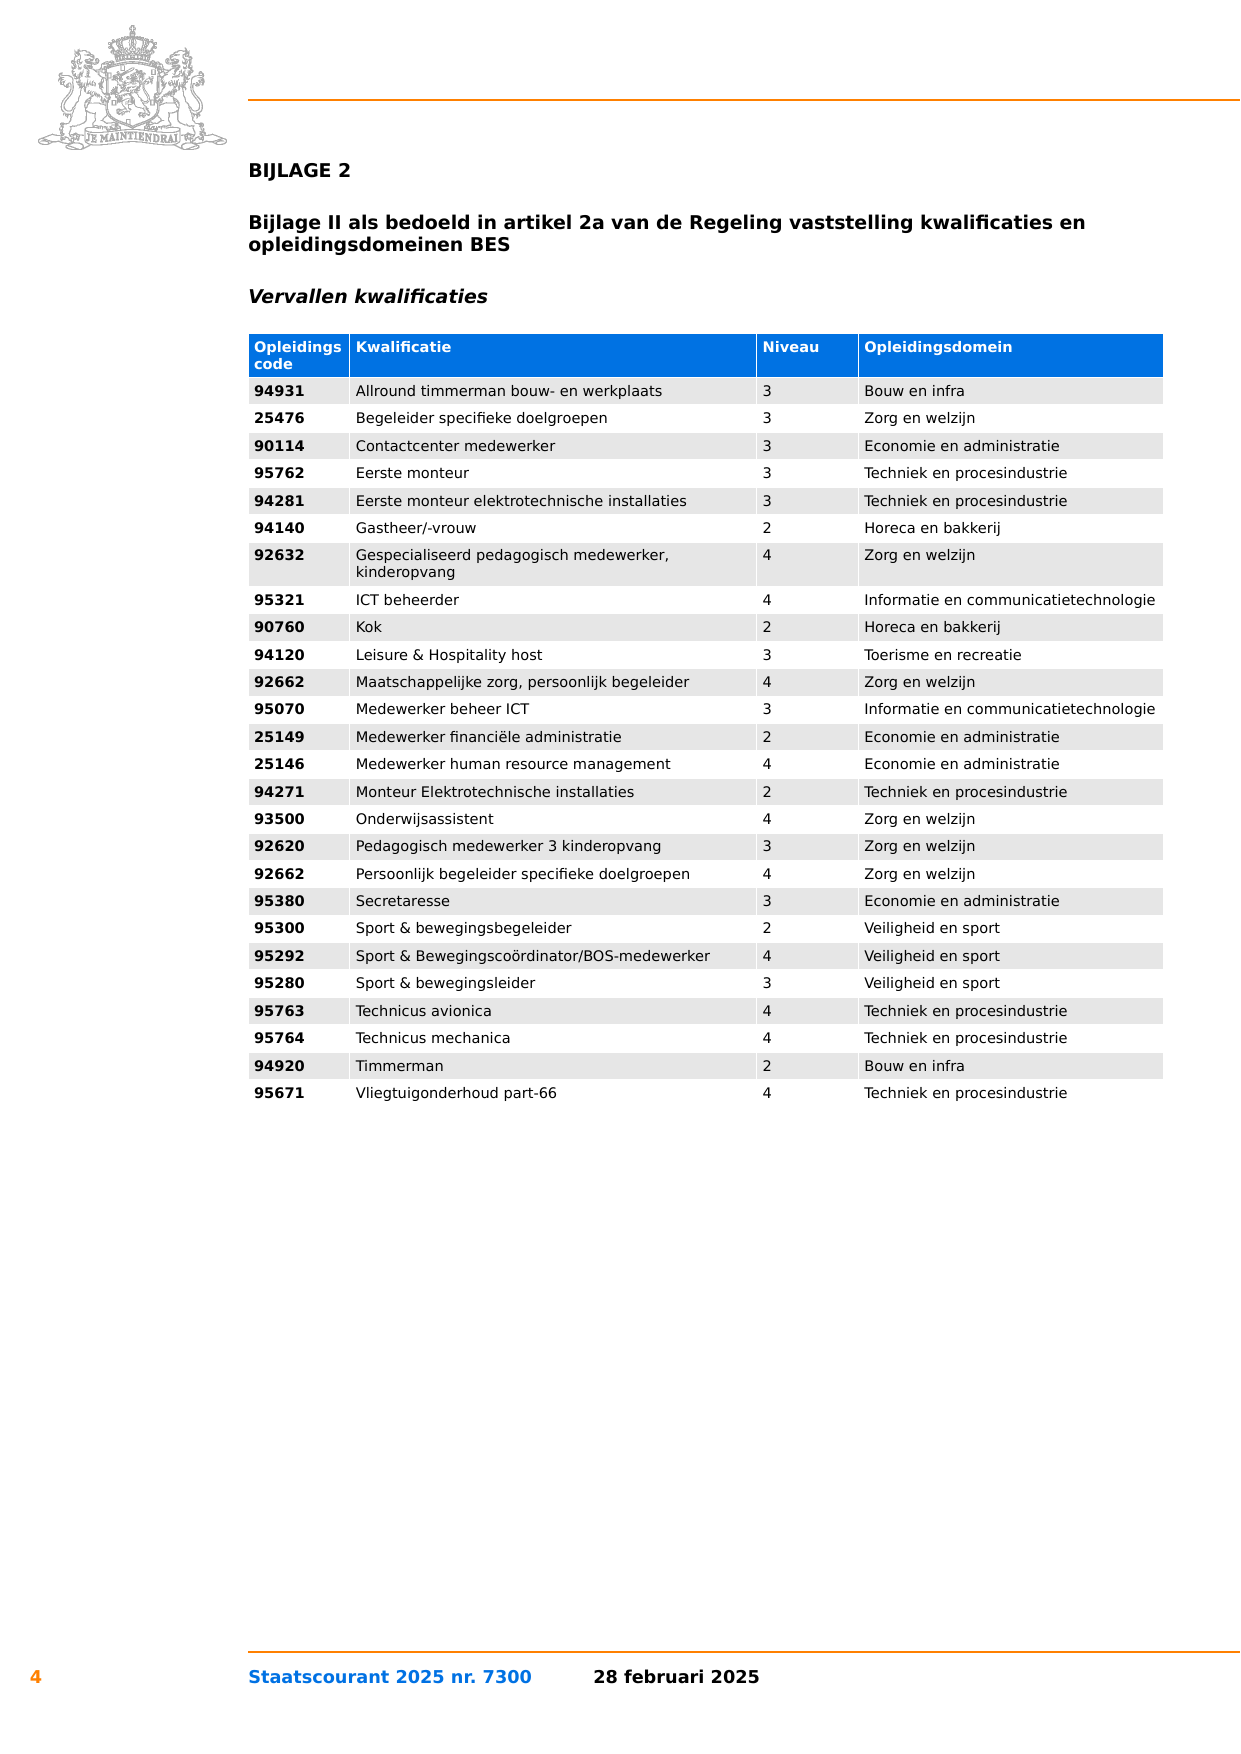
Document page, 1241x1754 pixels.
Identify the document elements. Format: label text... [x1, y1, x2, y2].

table_cell Sport & bewegingsleider [350, 971, 756, 997]
table_cell 4 [757, 998, 858, 1024]
table_cell Horeca en bakkerij [859, 515, 1163, 542]
table_cell Techniek en procesindustrie [859, 779, 1163, 805]
table_cell Zorg en welzijn [859, 543, 1163, 586]
table_cell Allround timmerman bouw- en werkplaats [350, 378, 756, 404]
table_header Opleidingsdomein [859, 334, 1163, 377]
table_header Opleidingscode [249, 334, 349, 377]
table_cell 4 [757, 1080, 858, 1106]
table_cell 93500 [249, 806, 349, 832]
table_cell 25476 [249, 406, 349, 432]
table_cell 25146 [249, 751, 349, 778]
table_cell 4 [757, 806, 858, 832]
table_cell Sport & Bewegingscoördinator/BOS-medewerker [350, 943, 756, 969]
table_cell 90760 [249, 614, 349, 641]
table_cell Toerisme en recreatie [859, 642, 1163, 668]
table_cell 3 [757, 888, 858, 915]
table_cell Persoonlijk begeleider specifieke doelgroepen [350, 861, 756, 887]
table_cell 4 [757, 669, 858, 696]
table_cell 2 [757, 916, 858, 942]
table_cell Maatschappelijke zorg, persoonlijk begeleider [350, 669, 756, 696]
table_cell 94120 [249, 642, 349, 668]
table_cell 95321 [249, 587, 349, 613]
table_cell Bouw en infra [859, 1053, 1163, 1079]
table_cell 2 [757, 724, 858, 750]
table_cell 4 [757, 587, 858, 613]
table_cell 4 [757, 1025, 858, 1052]
table_cell Techniek en procesindustrie [859, 488, 1163, 514]
table_cell Bouw en infra [859, 378, 1163, 404]
table_cell 94271 [249, 779, 349, 805]
table_cell 94931 [249, 378, 349, 404]
table_cell Medewerker human resource management [350, 751, 756, 778]
table_cell 95070 [249, 697, 349, 723]
table_cell 3 [757, 971, 858, 997]
subtitle Bijlage II als bedoeld in artikel 2a van de Regeling vaststelling kwalificaties en opleidingsdomeinen BES [248, 212, 1163, 256]
table_cell 2 [757, 614, 858, 641]
table_cell 3 [757, 406, 858, 432]
table_cell 92662 [249, 669, 349, 696]
table_cell Zorg en welzijn [859, 834, 1163, 860]
table_cell 92620 [249, 834, 349, 860]
table_cell Monteur Elektrotechnische installaties [350, 779, 756, 805]
table_cell Zorg en welzijn [859, 806, 1163, 832]
table_header Niveau [757, 334, 858, 377]
table_cell Begeleider specifieke doelgroepen [350, 406, 756, 432]
table_cell 3 [757, 378, 858, 404]
table_cell Economie en administratie [859, 724, 1163, 750]
table_cell Economie en administratie [859, 888, 1163, 915]
table_cell Informatie en communicatietechnologie [859, 697, 1163, 723]
table_cell Contactcenter medewerker [350, 433, 756, 459]
table_cell 94140 [249, 515, 349, 542]
table_header Kwalificatie [350, 334, 756, 377]
table_cell Leisure & Hospitality host [350, 642, 756, 668]
table_cell Sport & bewegingsbegeleider [350, 916, 756, 942]
subtitle Vervallen kwalificaties [248, 286, 1163, 308]
table_cell Techniek en procesindustrie [859, 998, 1163, 1024]
table_cell 92632 [249, 543, 349, 586]
table_cell 92662 [249, 861, 349, 887]
table_cell 3 [757, 433, 858, 459]
table_cell 3 [757, 488, 858, 514]
table_cell Medewerker financiële administratie [350, 724, 756, 750]
table_cell 25149 [249, 724, 349, 750]
table_cell 95280 [249, 971, 349, 997]
table_cell 94920 [249, 1053, 349, 1079]
table_cell 2 [757, 515, 858, 542]
table_cell 3 [757, 834, 858, 860]
table_cell 4 [757, 861, 858, 887]
table_cell Vliegtuigonderhoud part-66 [350, 1080, 756, 1106]
picture [38, 25, 227, 150]
table_cell Medewerker beheer ICT [350, 697, 756, 723]
table_cell 95763 [249, 998, 349, 1024]
table_cell Onderwijsassistent [350, 806, 756, 832]
table_cell Veiligheid en sport [859, 971, 1163, 997]
table_cell Techniek en procesindustrie [859, 1025, 1163, 1052]
table_cell Economie en administratie [859, 751, 1163, 778]
table_cell 90114 [249, 433, 349, 459]
table_cell Gastheer/-vrouw [350, 515, 756, 542]
table_cell 95764 [249, 1025, 349, 1052]
table_cell 3 [757, 697, 858, 723]
table_cell Pedagogisch medewerker 3 kinderopvang [350, 834, 756, 860]
table_cell Timmerman [350, 1053, 756, 1079]
table_cell Eerste monteur elektrotechnische installaties [350, 488, 756, 514]
table_cell 95380 [249, 888, 349, 915]
table_cell Technicus avionica [350, 998, 756, 1024]
table_cell Veiligheid en sport [859, 943, 1163, 969]
table_cell 95292 [249, 943, 349, 969]
table_cell Economie en administratie [859, 433, 1163, 459]
table_cell 4 [757, 943, 858, 969]
table_cell Zorg en welzijn [859, 861, 1163, 887]
table_cell Eerste monteur [350, 460, 756, 487]
table_cell Techniek en procesindustrie [859, 460, 1163, 487]
table_cell 2 [757, 1053, 858, 1079]
table_cell Zorg en welzijn [859, 669, 1163, 696]
table_cell Gespecialiseerd pedagogisch medewerker, kinderopvang [350, 543, 756, 586]
table_cell Informatie en communicatietechnologie [859, 587, 1163, 613]
table_cell 94281 [249, 488, 349, 514]
table_cell Veiligheid en sport [859, 916, 1163, 942]
table_cell 3 [757, 642, 858, 668]
table_cell Horeca en bakkerij [859, 614, 1163, 641]
table_cell 95671 [249, 1080, 349, 1106]
table_cell Zorg en welzijn [859, 406, 1163, 432]
subtitle BIJLAGE 2 [248, 160, 1163, 182]
table_cell ICT beheerder [350, 587, 756, 613]
table_cell 2 [757, 779, 858, 805]
table_cell Techniek en procesindustrie [859, 1080, 1163, 1106]
table_cell Technicus mechanica [350, 1025, 756, 1052]
table_cell Secretaresse [350, 888, 756, 915]
table_cell 4 [757, 751, 858, 778]
table_cell 4 [757, 543, 858, 586]
table_cell 3 [757, 460, 858, 487]
table_cell 95300 [249, 916, 349, 942]
table_cell 95762 [249, 460, 349, 487]
table_cell Kok [350, 614, 756, 641]
